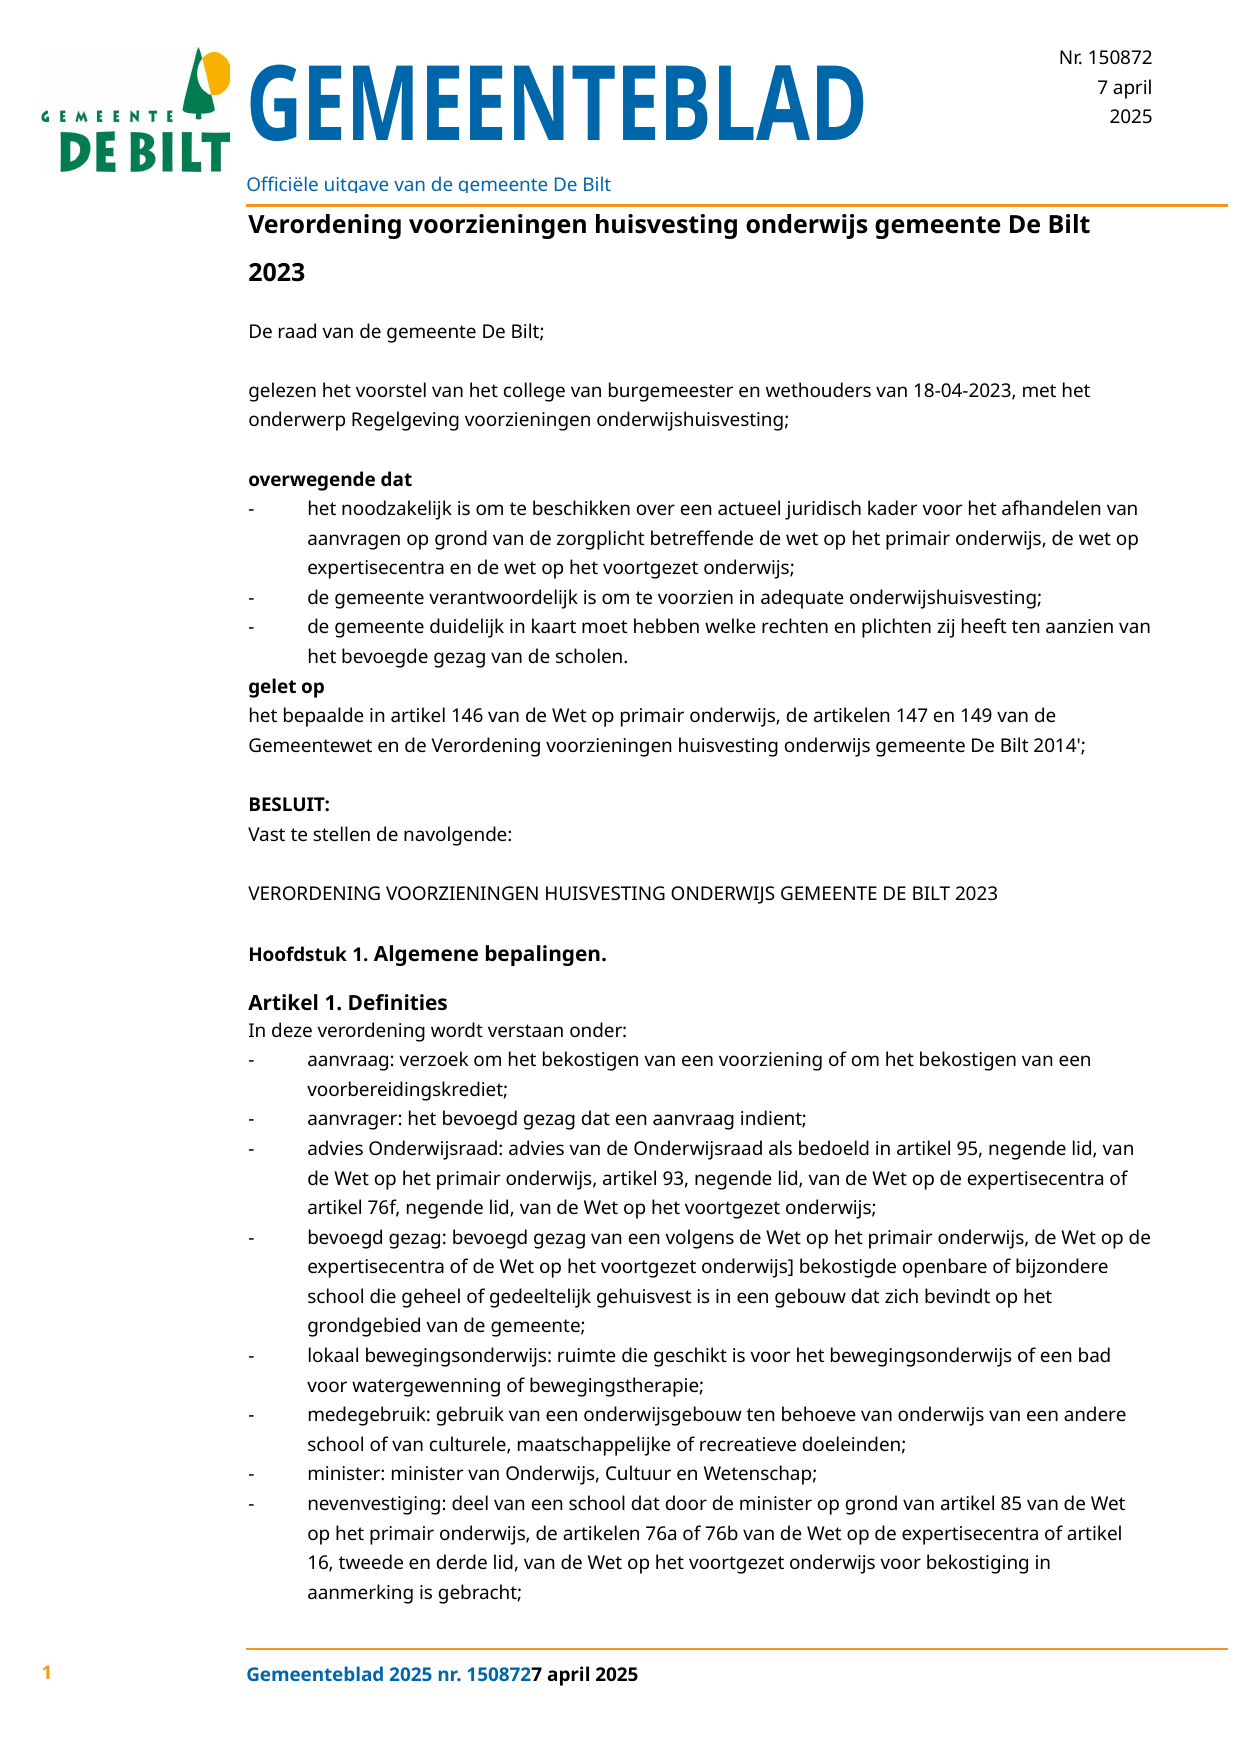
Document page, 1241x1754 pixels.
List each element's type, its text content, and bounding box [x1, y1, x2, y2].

text BESLUIT: [248, 791, 1152, 817]
list aanvraag: verzoek om het bekostigen van een voorziening of om het bekostigen van een voorbereidingskrediet; [248, 1046, 1152, 1102]
list lokaal bewegingsonderwijs: ruimte die geschikt is voor het bewegingsonderwijs of een bad voor watergewenning of bewegingstherapie; [248, 1342, 1152, 1398]
text VERORDENING VOORZIENINGEN HUISVESTING ONDERWIJS GEMEENTE DE BILT 2023 [248, 880, 1152, 906]
list aanvrager: het bevoegd gezag dat een aanvraag indient; [248, 1106, 1152, 1131]
list advies Onderwijsraad: advies van de Onderwijsraad als bedoeld in artikel 95, negende lid, van de Wet op het primair onderwijs, artikel 93, negende lid, van de Wet op de expertisecentra of artikel 76f, negende lid, van de Wet op het voortgezet onderwijs; [248, 1135, 1152, 1220]
text gelet op [248, 673, 1152, 699]
text In deze verordening wordt verstaan onder: [248, 1017, 1152, 1043]
text overwegende dat [248, 466, 1152, 492]
text De raad van de gemeente De Bilt; [248, 318, 1152, 344]
text gelezen het voorstel van het college van burgemeester en wethouders van 18-04-2023, met het onderwerp Regelgeving voorzieningen onderwijshuisvesting; [248, 377, 1152, 432]
text het bepaalde in artikel 146 van de Wet op primair onderwijs, de artikelen 147 en 149 van de Gemeentewet en de Verordening voorzieningen huisvesting onderwijs gemeente De Bilt 2014'; [248, 702, 1152, 758]
text Hoofdstuk 1. Algemene bepalingen. [248, 939, 1152, 968]
list bevoegd gezag: bevoegd gezag van een volgens de Wet op het primair onderwijs, de Wet op de expertisecentra of de Wet op het voortgezet onderwijs] bekostigde openbare of bijzondere school die geheel of gedeeltelijk gehuisvest is in een gebouw dat zich bevindt op het grondgebied van de gemeente; [248, 1224, 1152, 1338]
text Verordening voorzieningen huisvesting onderwijs gemeente De Bilt 2023 [248, 207, 1152, 288]
list minister: minister van Onderwijs, Cultuur en Wetenschap; [248, 1461, 1152, 1486]
picture [41, 47, 231, 172]
list het noodzakelijk is om te beschikken over een actueel juridisch kader voor het afhandelen van aanvragen op grond van de zorgplicht betreffende de wet op het primair onderwijs, de wet op expertisecentra en de wet op het voortgezet onderwijs; [248, 495, 1152, 580]
list de gemeente duidelijk in kaart moet hebben welke rechten en plichten zij heeft ten aanzien van het bevoegde gezag van de scholen. [248, 614, 1152, 669]
list nevenvestiging: deel van een school dat door de minister op grond van artikel 85 van de Wet op het primair onderwijs, de artikelen 76a of 76b van de Wet op de expertisecentra of artikel 16, tweede en derde lid, van de Wet op het voortgezet onderwijs voor bekostiging in aanmerking is gebracht; [248, 1490, 1152, 1605]
list de gemeente verantwoordelijk is om te voorzien in adequate onderwijshuisvesting; [248, 584, 1152, 610]
list medegebruik: gebruik van een onderwijsgebouw ten behoeve van onderwijs van een andere school of van culturele, maatschappelijke of recreatieve doeleinden; [248, 1401, 1152, 1457]
text Artikel 1. Definities [248, 988, 1152, 1017]
text Vast te stellen de navolgende: [248, 821, 1152, 847]
